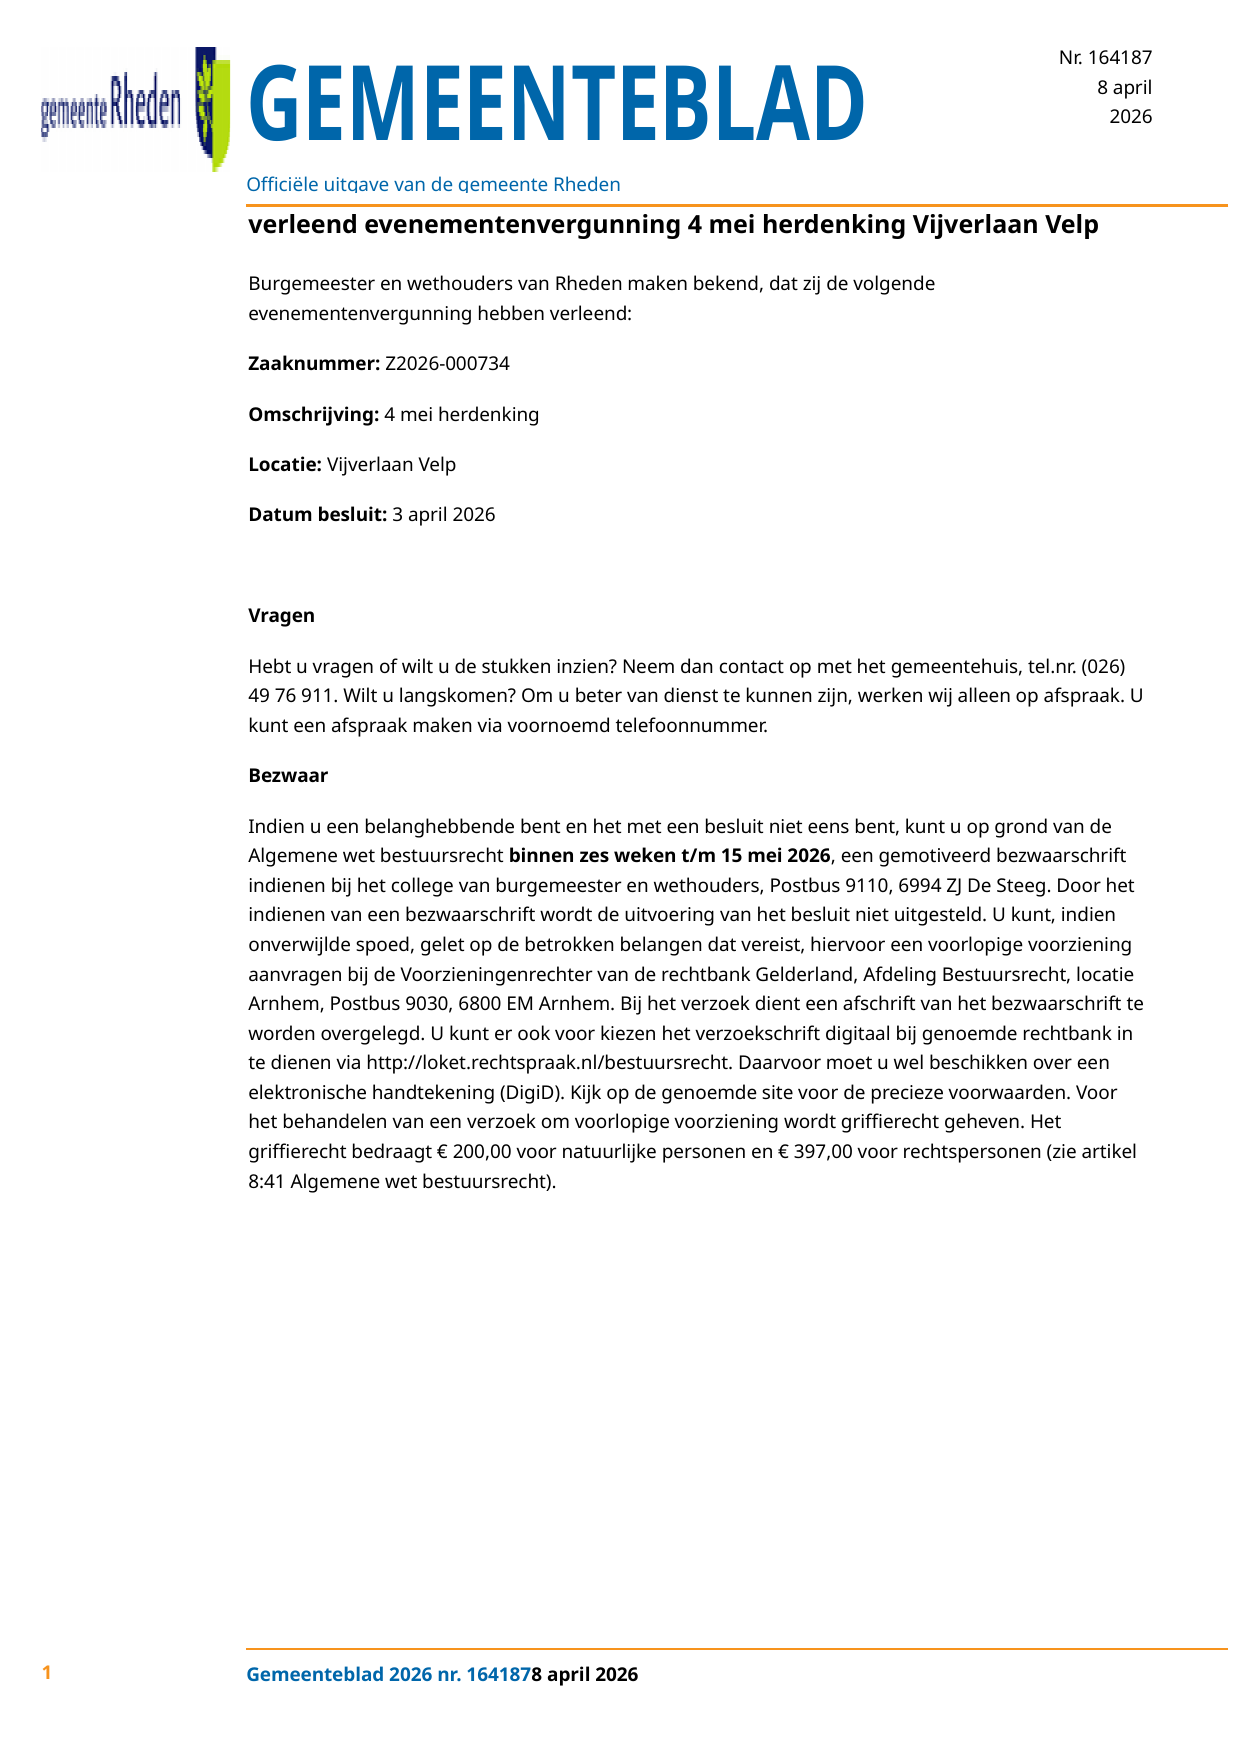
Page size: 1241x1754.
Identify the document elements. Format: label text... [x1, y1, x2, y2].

text Locatie: Vijverlaan Velp [248, 451, 1152, 477]
picture [41, 47, 231, 172]
text Bezwaar [248, 762, 1152, 788]
text Vragen [248, 602, 1152, 628]
text Indien u een belanghebbende bent en het met een besluit niet eens bent, kunt u op grond van de Algemene wet bestuursrecht binnen zes weken t/m 15 mei 2026, een gemotiveerd bezwaarschrift indienen bij het college van burgemeester en wethouders, Postbus 9110, 6994 ZJ De Steeg. Door het indienen van een bezwaarschrift wordt de uitvoering van het besluit niet uitgesteld. U kunt, indien onverwijlde spoed, gelet op de betrokken belangen dat vereist, hiervoor een voorlopige voorziening aanvragen bij de Voorzieningenrechter van de rechtbank Gelderland, Afdeling Bestuursrecht, locatie Arnhem, Postbus 9030, 6800 EM Arnhem. Bij het verzoek dient een afschrift van het bezwaarschrift te worden overgelegd. U kunt er ook voor kiezen het verzoekschrift digitaal bij genoemde rechtbank in te dienen via http://loket.rechtspraak.nl/bestuursrecht. Daarvoor moet u wel beschikken over een elektronische handtekening (DigiD). Kijk op de genoemde site voor de precieze voorwaarden. Voor het behandelen van een verzoek om voorlopige voorziening wordt griffierecht geheven. Het griffierecht bedraagt € 200,00 voor natuurlijke personen en € 397,00 voor rechtspersonen (zie artikel 8:41 Algemene wet bestuursrecht). [248, 813, 1152, 1193]
text Datum besluit: 3 april 2026 [248, 502, 1152, 527]
text verleend evenementenvergunning 4 mei herdenking Vijverlaan Velp [248, 207, 1152, 241]
text Zaaknummer: Z2026-000734 [248, 350, 1152, 376]
text Hebt u vragen of wilt u de stukken inzien? Neem dan contact op met het gemeentehuis, tel.nr. (026) 49 76 911. Wilt u langskomen? Om u beter van dienst te kunnen zijn, werken wij alleen op afspraak. U kunt een afspraak maken via voornoemd telefoonnummer. [248, 653, 1152, 738]
text Burgemeester en wethouders van Rheden maken bekend, dat zij de volgende evenementenvergunning hebben verleend: [248, 270, 1152, 326]
text Omschrijving: 4 mei herdenking [248, 401, 1152, 426]
